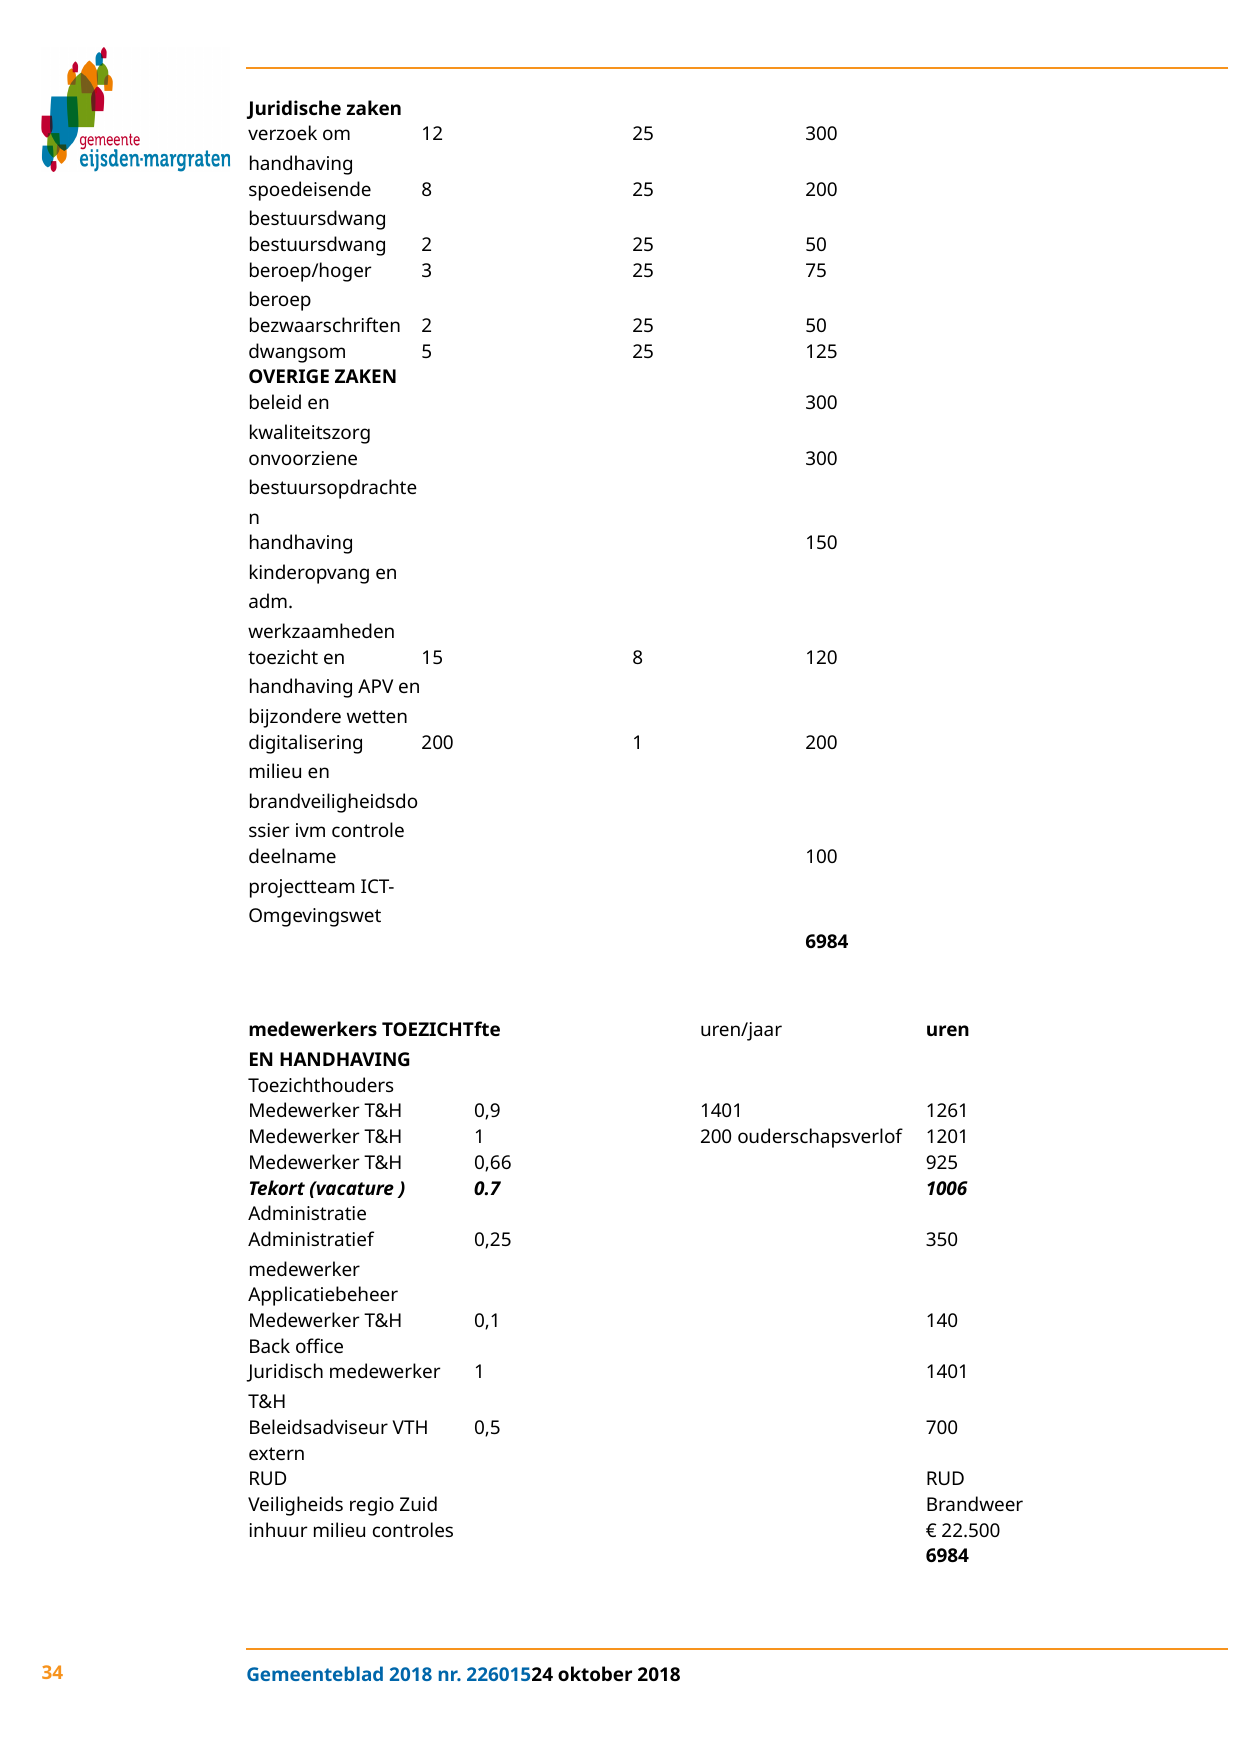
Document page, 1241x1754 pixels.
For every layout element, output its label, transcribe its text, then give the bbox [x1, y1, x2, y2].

table_cell 1 [632, 729, 805, 843]
table_cell [632, 530, 805, 644]
table_cell 200 ouderschapsverlof [700, 1123, 926, 1149]
table_cell 5 [421, 338, 632, 364]
table_cell 1401 [926, 1359, 1152, 1414]
table_cell Administratie [248, 1201, 474, 1226]
table_cell [474, 1333, 700, 1359]
table_cell [632, 445, 805, 529]
table_cell [421, 844, 632, 928]
table_header uren/jaar [700, 1017, 926, 1072]
table_cell [474, 1282, 700, 1307]
table_cell [632, 389, 805, 445]
table_cell 25 [632, 257, 805, 312]
table_cell Medewerker T&H [248, 1123, 474, 1149]
table_cell 50 [805, 231, 1152, 257]
table_cell OVERIGE ZAKEN [248, 364, 421, 389]
table_cell Medewerker T&H [248, 1307, 474, 1333]
table_cell bestuursdwang [248, 231, 421, 257]
table_cell [700, 1226, 926, 1282]
table_cell [926, 1333, 1152, 1359]
table_cell 25 [632, 231, 805, 257]
table_cell Juridische zaken [248, 95, 421, 121]
table_cell 6984 [926, 1543, 1152, 1568]
table_cell [700, 1282, 926, 1307]
table_header fte [474, 1017, 700, 1072]
table_cell 8 [632, 644, 805, 729]
table_cell 300 [805, 445, 1152, 529]
table_cell 0,9 [474, 1098, 700, 1123]
table_cell [700, 1414, 926, 1440]
table_cell Applicatiebeheer [248, 1282, 474, 1307]
table_cell Toezichthouders [248, 1072, 474, 1098]
table_cell [700, 1201, 926, 1226]
table_cell € 22.500 [926, 1517, 1152, 1543]
table_cell 0.7 [474, 1175, 700, 1201]
table_cell 8 [421, 176, 632, 231]
table_cell RUD [248, 1466, 474, 1491]
table_cell 0,1 [474, 1307, 700, 1333]
table_cell [474, 1072, 700, 1098]
table_cell [700, 1440, 926, 1466]
table_cell 140 [926, 1307, 1152, 1333]
table_cell 150 [805, 530, 1152, 644]
table_cell onvoorziene bestuursopdrachten [248, 445, 421, 529]
table_cell [632, 95, 805, 121]
table_cell dwangsom [248, 338, 421, 364]
table_cell [805, 95, 1152, 121]
table_cell [700, 1149, 926, 1175]
table_cell [926, 1282, 1152, 1307]
table_cell [700, 1543, 926, 1568]
table_cell [474, 1543, 700, 1568]
table_cell 300 [805, 121, 1152, 176]
table_cell 1 [474, 1123, 700, 1149]
table_cell handhaving kinderopvang en adm. werkzaamheden [248, 530, 421, 644]
table_cell 6984 [805, 928, 1152, 954]
table_cell inhuur milieu controles [248, 1517, 474, 1543]
table_cell Juridisch medewerker T&H [248, 1359, 474, 1414]
table_cell Back office [248, 1333, 474, 1359]
table_cell [421, 95, 632, 121]
table_cell Beleidsadviseur VTH [248, 1414, 474, 1440]
table_cell 200 [421, 729, 632, 843]
table_cell 1201 [926, 1123, 1152, 1149]
table_cell 120 [805, 644, 1152, 729]
table_cell [421, 928, 632, 954]
table_cell [700, 1491, 926, 1517]
table_cell 2 [421, 231, 632, 257]
table_cell 0,25 [474, 1226, 700, 1282]
table_cell [700, 1359, 926, 1414]
table_cell [248, 1543, 474, 1568]
table_cell 25 [632, 338, 805, 364]
table_cell [700, 1333, 926, 1359]
table_cell [421, 530, 632, 644]
table_cell 15 [421, 644, 632, 729]
table_cell Administratief medewerker [248, 1226, 474, 1282]
table_cell [700, 1517, 926, 1543]
table_cell [632, 928, 805, 954]
table_cell 25 [632, 312, 805, 338]
table_cell [474, 1466, 700, 1491]
table_cell [421, 389, 632, 445]
table_cell [632, 844, 805, 928]
table_cell bezwaarschriften [248, 312, 421, 338]
table_cell 25 [632, 121, 805, 176]
table_cell 2 [421, 312, 632, 338]
table_cell [926, 1201, 1152, 1226]
table_cell [421, 445, 632, 529]
table_cell 350 [926, 1226, 1152, 1282]
table_cell [474, 1517, 700, 1543]
table_cell 50 [805, 312, 1152, 338]
table_header medewerkers TOEZICHT EN HANDHAVING [248, 1017, 474, 1072]
table_cell [421, 364, 632, 389]
table_cell Brandweer [926, 1491, 1152, 1517]
table_cell 700 [926, 1414, 1152, 1440]
table_cell [700, 1307, 926, 1333]
table_cell digitalisering milieu en brandveiligheidsdossier ivm controle [248, 729, 421, 843]
table_cell beleid en kwaliteitszorg [248, 389, 421, 445]
table_cell [926, 1072, 1152, 1098]
table_cell 1401 [700, 1098, 926, 1123]
table_cell 200 [805, 176, 1152, 231]
table_cell toezicht en handhaving APV en bijzondere wetten [248, 644, 421, 729]
table_cell RUD [926, 1466, 1152, 1491]
table_cell 25 [632, 176, 805, 231]
table_cell Tekort (vacature ) [248, 1175, 474, 1201]
table_cell [632, 364, 805, 389]
table_header uren [926, 1017, 1152, 1072]
table_cell [474, 1440, 700, 1466]
table_cell [926, 1440, 1152, 1466]
table_cell Medewerker T&H [248, 1149, 474, 1175]
table_cell 925 [926, 1149, 1152, 1175]
table_cell Medewerker T&H [248, 1098, 474, 1123]
table_cell [700, 1175, 926, 1201]
table_cell [474, 1201, 700, 1226]
table_cell 3 [421, 257, 632, 312]
table_cell 0,66 [474, 1149, 700, 1175]
table_cell deelname projectteam ICT-Omgevingswet [248, 844, 421, 928]
table_cell 1261 [926, 1098, 1152, 1123]
picture [41, 47, 231, 172]
table_cell 100 [805, 844, 1152, 928]
table_cell extern [248, 1440, 474, 1466]
table_cell 75 [805, 257, 1152, 312]
table_cell spoedeisende bestuursdwang [248, 176, 421, 231]
table_cell 300 [805, 389, 1152, 445]
table_cell 125 [805, 338, 1152, 364]
table_cell [700, 1466, 926, 1491]
table_cell verzoek om handhaving [248, 121, 421, 176]
table_cell [805, 364, 1152, 389]
table_cell 200 [805, 729, 1152, 843]
table_cell Veiligheids regio Zuid [248, 1491, 474, 1517]
table_cell [248, 928, 421, 954]
table_cell 12 [421, 121, 632, 176]
table_cell [700, 1072, 926, 1098]
table_cell beroep/hoger beroep [248, 257, 421, 312]
table_cell [474, 1491, 700, 1517]
table_cell 0,5 [474, 1414, 700, 1440]
table_cell 1006 [926, 1175, 1152, 1201]
table_cell 1 [474, 1359, 700, 1414]
